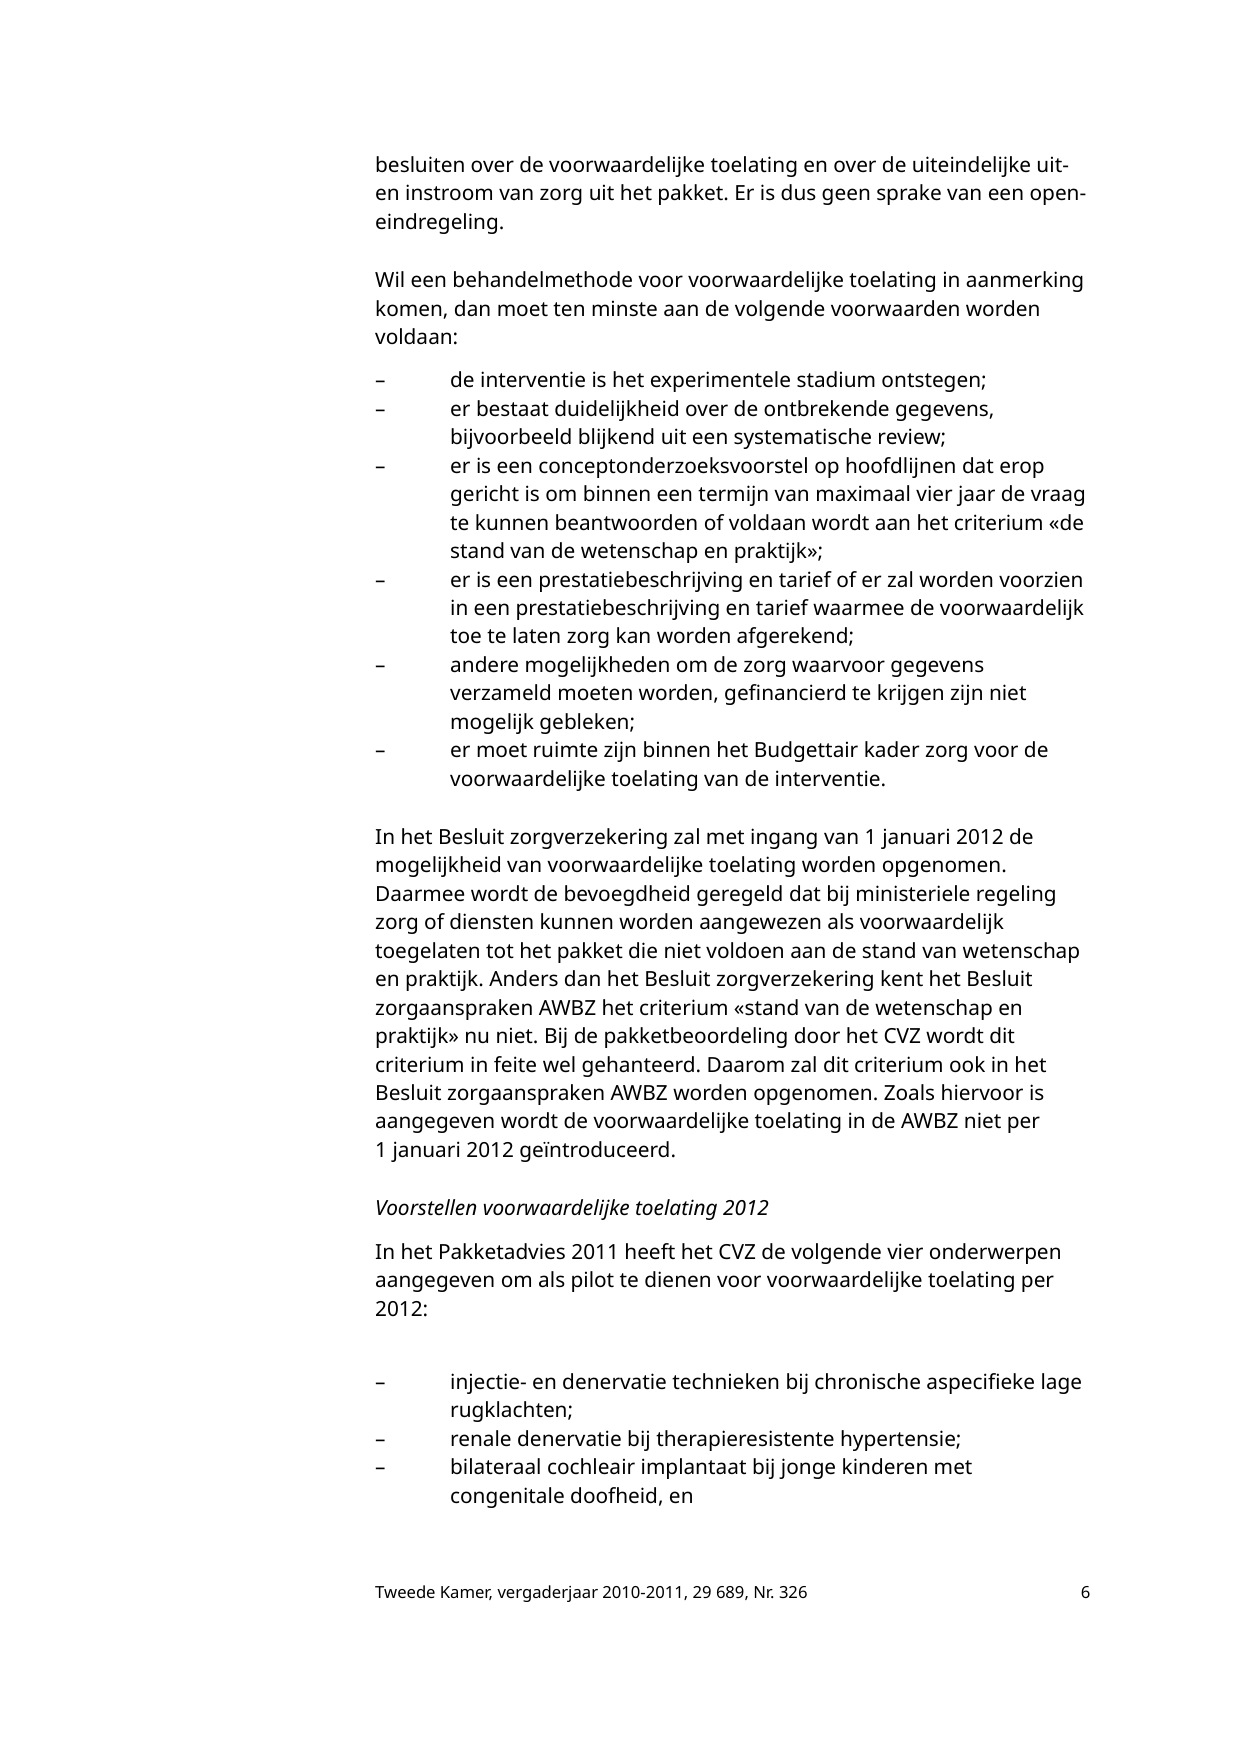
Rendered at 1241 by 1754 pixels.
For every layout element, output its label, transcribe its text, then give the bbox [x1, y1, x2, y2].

text Voorstellen voorwaardelijke toelating 2012 [375, 1193, 1090, 1222]
list injectie- en denervatie technieken bij chronische aspecifieke lage rugklachten; [375, 1367, 1090, 1424]
list renale denervatie bij therapieresistente hypertensie; [375, 1424, 1090, 1452]
list andere mogelijkheden om de zorg waarvoor gegevens verzameld moeten worden, gefinancierd te krijgen zijn niet mogelijk gebleken; [375, 650, 1090, 735]
list er moet ruimte zijn binnen het Budgettair kader zorg voor de voorwaardelijke toelating van de interventie. [375, 735, 1090, 792]
list bilateraal cochleair implantaat bij jonge kinderen met congenitale doofheid, en [375, 1452, 1090, 1509]
text In het Besluit zorgverzekering zal met ingang van 1 januari 2012 de mogelijkheid van voorwaardelijke toelating worden opgenomen. Daarmee wordt de bevoegdheid geregeld dat bij ministeriele regeling zorg of diensten kunnen worden aangewezen als voorwaardelijk toegelaten tot het pakket die niet voldoen aan de stand van wetenschap en praktijk. Anders dan het Besluit zorgverzekering kent het Besluit zorgaanspraken AWBZ het criterium «stand van de wetenschap en praktijk» nu niet. Bij de pakketbeoordeling door het CVZ wordt dit criterium in feite wel gehanteerd. Daarom zal dit criterium ook in het Besluit zorgaanspraken AWBZ worden opgenomen. Zoals hiervoor is aangegeven wordt de voorwaardelijke toelating in de AWBZ niet per 1 januari 2012 geïntroduceerd. [375, 822, 1090, 1163]
list de interventie is het experimentele stadium ontstegen; [375, 366, 1090, 394]
text In het Pakketadvies 2011 heeft het CVZ de volgende vier onderwerpen aangegeven om als pilot te dienen voor voorwaardelijke toelating per 2012: [375, 1237, 1090, 1322]
list er bestaat duidelijkheid over de ontbrekende gegevens, bijvoorbeeld blijkend uit een systematische review; [375, 394, 1090, 451]
text Wil een behandelmethode voor voorwaardelijke toelating in aanmerking komen, dan moet ten minste aan de volgende voorwaarden worden voldaan: [375, 265, 1090, 351]
list er is een prestatiebeschrijving en tarief of er zal worden voorzien in een prestatiebeschrijving en tarief waarmee de voorwaardelijk toe te laten zorg kan worden afgerekend; [375, 565, 1090, 650]
list er is een conceptonderzoeksvoorstel op hoofdlijnen dat erop gericht is om binnen een termijn van maximaal vier jaar de vraag te kunnen beantwoorden of voldaan wordt aan het criterium «de stand van de wetenschap en praktijk»; [375, 451, 1090, 565]
text besluiten over de voorwaardelijke toelating en over de uiteindelijke uit- en instroom van zorg uit het pakket. Er is dus geen sprake van een open-eindregeling. [375, 150, 1090, 235]
